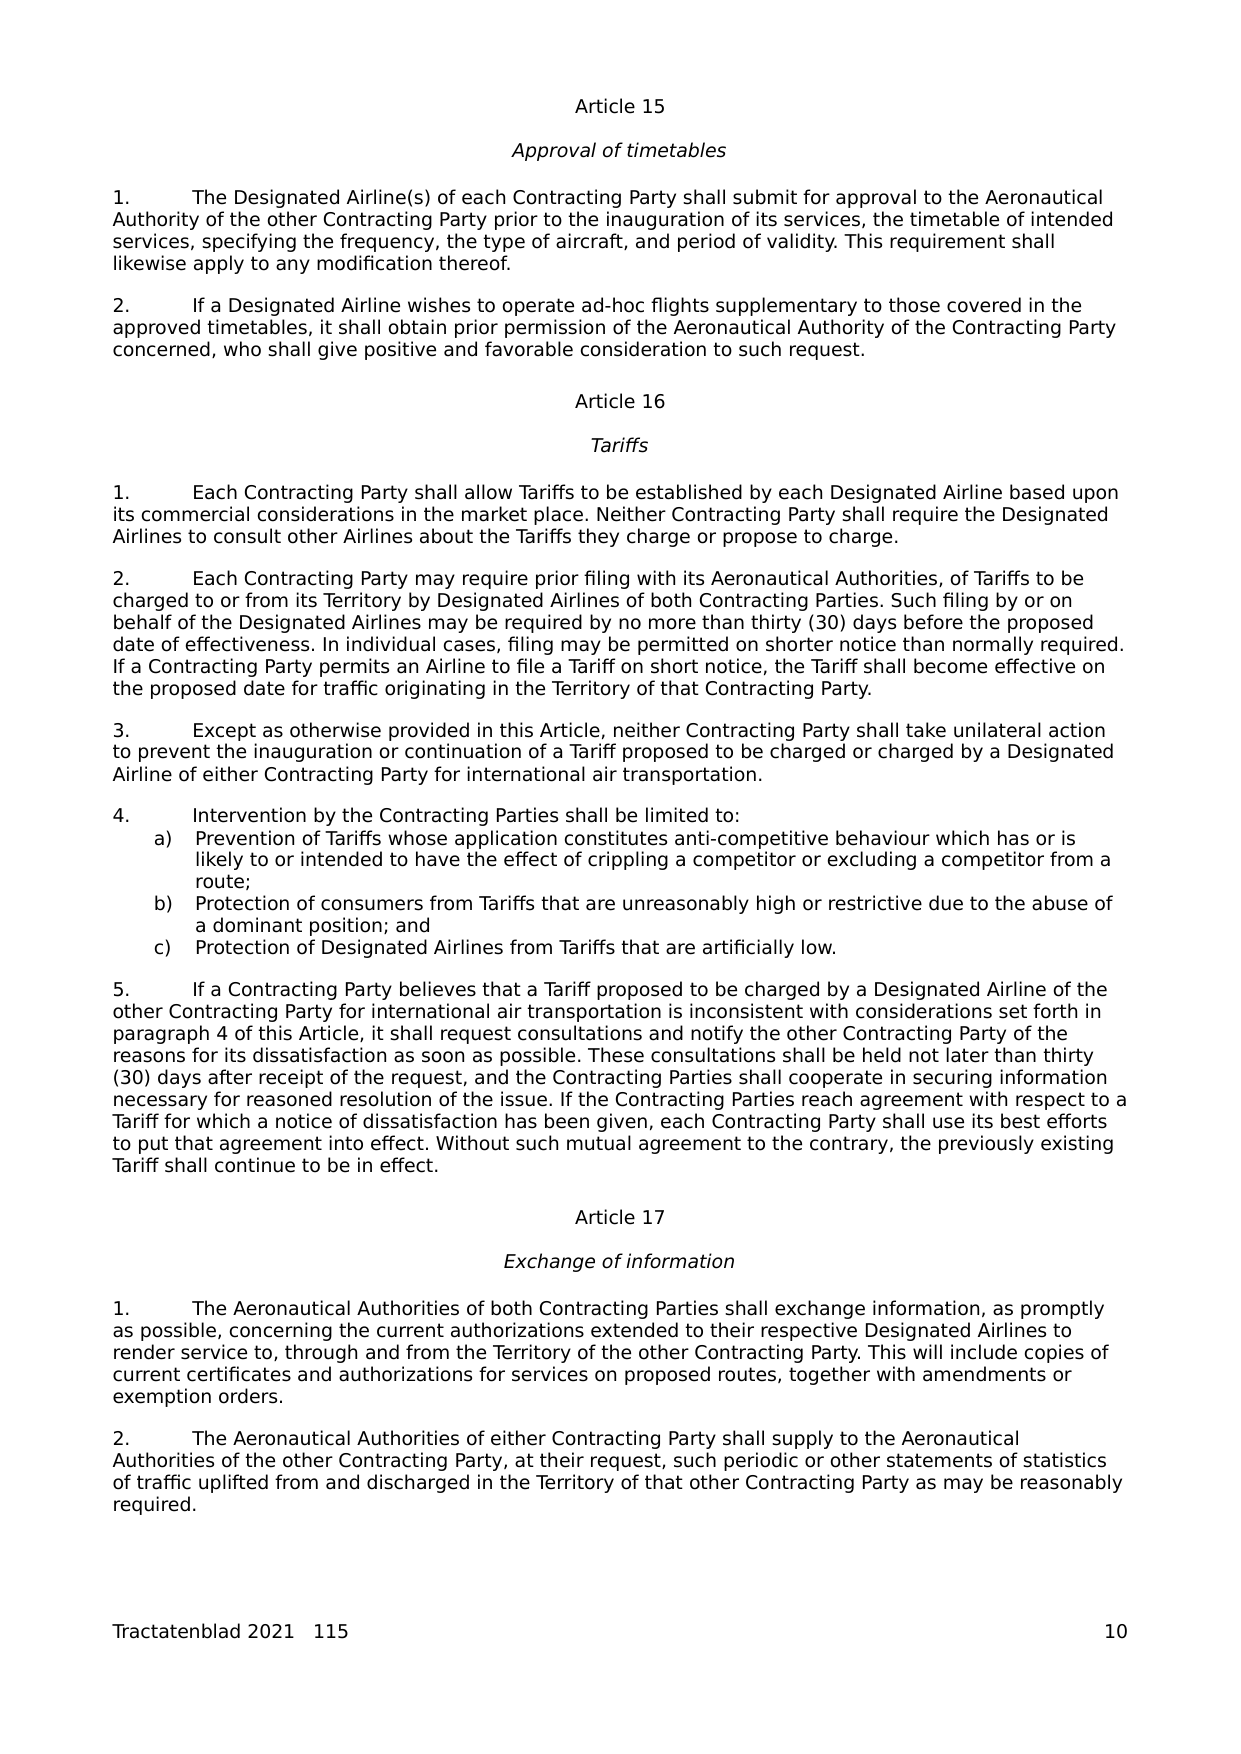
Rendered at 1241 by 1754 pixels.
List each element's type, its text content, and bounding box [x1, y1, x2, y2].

text 1. Each Contracting Party shall allow Tariffs to be established by each Designated Airline based upon its commercial considerations in the market place. Neither Contracting Party shall require the Designated Airlines to consult other Airlines about the Tariffs they charge or propose to charge. [112, 482, 1128, 548]
text 1. The Aeronautical Authorities of both Contracting Parties shall exchange information, as promptly as possible, concerning the current authorizations extended to their respective Designated Airlines to render service to, through and from the Territory of the other Contracting Party. This will include copies of current certificates and authorizations for services on proposed routes, together with amendments or exemption orders. [112, 1298, 1128, 1408]
text 2. If a Designated Airline wishes to operate ad-hoc flights supplementary to those covered in the approved timetables, it shall obtain prior permission of the Aeronautical Authority of the Contracting Party concerned, who shall give positive and favorable consideration to such request. [112, 295, 1128, 361]
text 4. Intervention by the Contracting Parties shall be limited to: [112, 805, 1128, 827]
text 2. Each Contracting Party may require prior filing with its Aeronautical Authorities, of Tariffs to be charged to or from its Territory by Designated Airlines of both Contracting Parties. Such filing by or on behalf of the Designated Airlines may be required by no more than thirty (30) days before the proposed date of effectiveness. In individual cases, filing may be permitted on shorter notice than normally required. If a Contracting Party permits an Airline to file a Tariff on short notice, the Tariff shall become effective on the proposed date for traffic originating in the Territory of that Contracting Party. [112, 568, 1128, 699]
text c) Protection of Designated Airlines from Tariffs that are artificially low. [153, 937, 1128, 959]
subtitle Article 16 Tariffs [112, 391, 1128, 457]
text a) Prevention of Tariffs whose application constitutes anti-competitive behaviour which has or is likely to or intended to have the effect of crippling a competitor or excluding a competitor from a route; [153, 827, 1128, 893]
text 5. If a Contracting Party believes that a Tariff proposed to be charged by a Designated Airline of the other Contracting Party for international air transportation is inconsistent with considerations set forth in paragraph 4 of this Article, it shall request consultations and notify the other Contracting Party of the reasons for its dissatisfaction as soon as possible. These consultations shall be held not later than thirty (30) days after receipt of the request, and the Contracting Parties shall cooperate in securing information necessary for reasoned resolution of the issue. If the Contracting Parties reach agreement with respect to a Tariff for which a notice of dissatisfaction has been given, each Contracting Party shall use its best efforts to put that agreement into effect. Without such mutual agreement to the contrary, the previously existing Tariff shall continue to be in effect. [112, 979, 1128, 1177]
subtitle Article 17 Exchange of information [112, 1207, 1128, 1273]
subtitle Article 15 Approval of timetables [112, 96, 1128, 162]
text 1. The Designated Airline(s) of each Contracting Party shall submit for approval to the Aeronautical Authority of the other Contracting Party prior to the inauguration of its services, the timetable of intended services, specifying the frequency, the type of aircraft, and period of validity. This requirement shall likewise apply to any modification thereof. [112, 187, 1128, 275]
text b) Protection of consumers from Tariffs that are unreasonably high or restrictive due to the abuse of a dominant position; and [153, 893, 1128, 937]
text 2. The Aeronautical Authorities of either Contracting Party shall supply to the Aeronautical Authorities of the other Contracting Party, at their request, such periodic or other statements of statistics of traffic uplifted from and discharged in the Territory of that other Contracting Party as may be reasonably required. [112, 1428, 1128, 1516]
text 3. Except as otherwise provided in this Article, neither Contracting Party shall take unilateral action to prevent the inauguration or continuation of a Tariff proposed to be charged or charged by a Designated Airline of either Contracting Party for international air transportation. [112, 719, 1128, 785]
